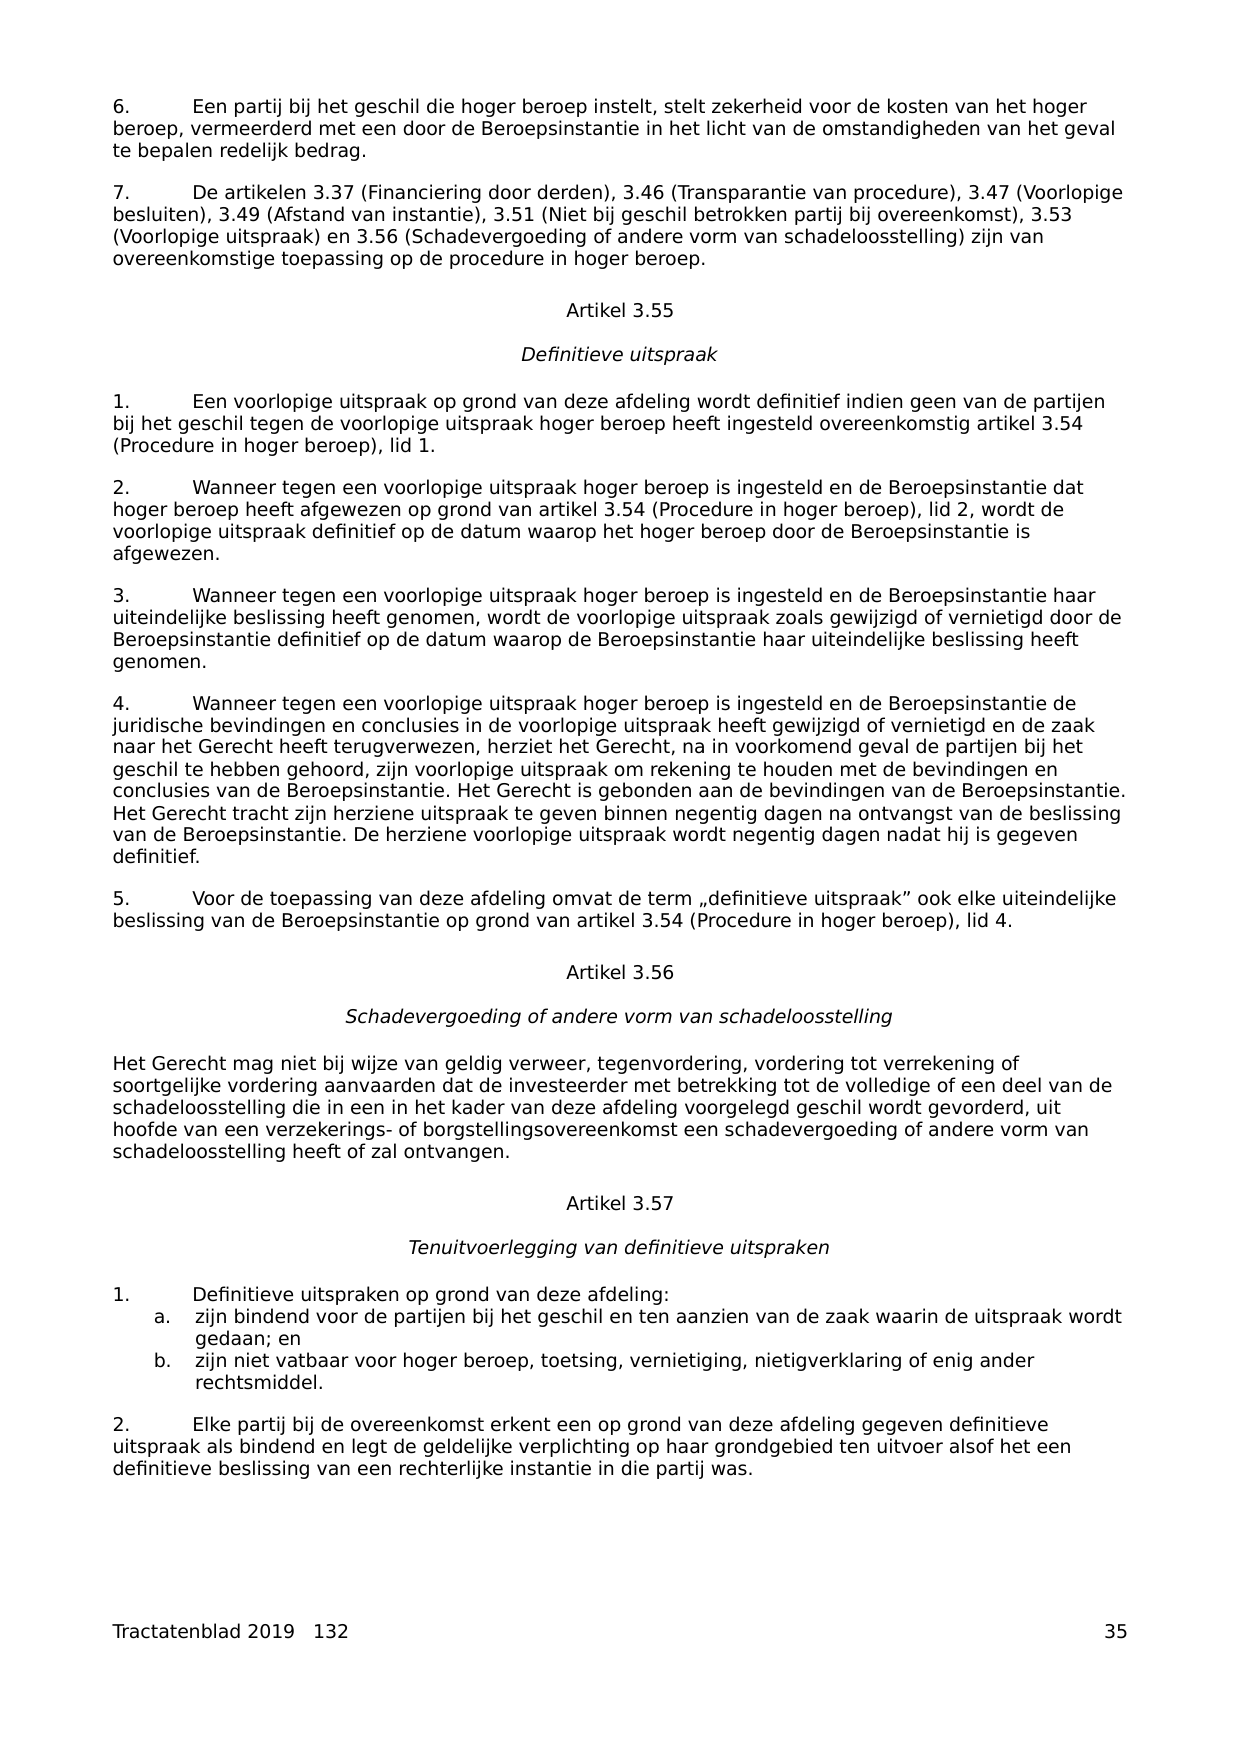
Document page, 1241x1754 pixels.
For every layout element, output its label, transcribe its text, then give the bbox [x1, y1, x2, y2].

text 7. De artikelen 3.37 (Financiering door derden), 3.46 (Transparantie van procedure), 3.47 (Voorlopige besluiten), 3.49 (Afstand van instantie), 3.51 (Niet bij geschil betrokken partij bij overeenkomst), 3.53 (Voorlopige uitspraak) en 3.56 (Schadevergoeding of andere vorm van schadeloosstelling) zijn van overeenkomstige toepassing op de procedure in hoger beroep. [112, 182, 1128, 270]
text Het Gerecht mag niet bij wijze van geldig verweer, tegenvordering, vordering tot verrekening of soortgelijke vordering aanvaarden dat de investeerder met betrekking tot de volledige of een deel van de schadeloosstelling die in een in het kader van deze afdeling voorgelegd geschil wordt gevorderd, uit hoofde van een verzekerings- of borgstellingsovereenkomst een schadevergoeding of andere vorm van schadeloosstelling heeft of zal ontvangen. [112, 1053, 1128, 1163]
text 1. Een voorlopige uitspraak op grond van deze afdeling wordt definitief indien geen van de partijen bij het geschil tegen de voorlopige uitspraak hoger beroep heeft ingesteld overeenkomstig artikel 3.54 (Procedure in hoger beroep), lid 1. [112, 391, 1128, 457]
subtitle Artikel 3.57 Tenuitvoerlegging van definitieve uitspraken [112, 1193, 1128, 1259]
text 4. Wanneer tegen een voorlopige uitspraak hoger beroep is ingesteld en de Beroepsinstantie de juridische bevindingen en conclusies in de voorlopige uitspraak heeft gewijzigd of vernietigd en de zaak naar het Gerecht heeft terugverwezen, herziet het Gerecht, na in voorkomend geval de partijen bij het geschil te hebben gehoord, zijn voorlopige uitspraak om rekening te houden met de bevindingen en conclusies van de Beroepsinstantie. Het Gerecht is gebonden aan de bevindingen van de Beroepsinstantie. Het Gerecht tracht zijn herziene uitspraak te geven binnen negentig dagen na ontvangst van de beslissing van de Beroepsinstantie. De herziene voorlopige uitspraak wordt negentig dagen nadat hij is gegeven definitief. [112, 692, 1128, 868]
text b. zijn niet vatbaar voor hoger beroep, toetsing, vernietiging, nietigverklaring of enig ander rechtsmiddel. [153, 1350, 1128, 1394]
text 3. Wanneer tegen een voorlopige uitspraak hoger beroep is ingesteld en de Beroepsinstantie haar uiteindelijke beslissing heeft genomen, wordt de voorlopige uitspraak zoals gewijzigd of vernietigd door de Beroepsinstantie definitief op de datum waarop de Beroepsinstantie haar uiteindelijke beslissing heeft genomen. [112, 584, 1128, 672]
text 1. Definitieve uitspraken op grond van deze afdeling: [112, 1284, 1128, 1306]
text a. zijn bindend voor de partijen bij het geschil en ten aanzien van de zaak waarin de uitspraak wordt gedaan; en [153, 1306, 1128, 1350]
text 6. Een partij bij het geschil die hoger beroep instelt, stelt zekerheid voor de kosten van het hoger beroep, vermeerderd met een door de Beroepsinstantie in het licht van de omstandigheden van het geval te bepalen redelijk bedrag. [112, 96, 1128, 162]
text 5. Voor de toepassing van deze afdeling omvat de term „definitieve uitspraak” ook elke uiteindelijke beslissing van de Beroepsinstantie op grond van artikel 3.54 (Procedure in hoger beroep), lid 4. [112, 888, 1128, 932]
text 2. Wanneer tegen een voorlopige uitspraak hoger beroep is ingesteld en de Beroepsinstantie dat hoger beroep heeft afgewezen op grond van artikel 3.54 (Procedure in hoger beroep), lid 2, wordt de voorlopige uitspraak definitief op de datum waarop het hoger beroep door de Beroepsinstantie is afgewezen. [112, 477, 1128, 564]
subtitle Artikel 3.56 Schadevergoeding of andere vorm van schadeloosstelling [112, 962, 1128, 1028]
subtitle Artikel 3.55 Definitieve uitspraak [112, 300, 1128, 366]
text 2. Elke partij bij de overeenkomst erkent een op grond van deze afdeling gegeven definitieve uitspraak als bindend en legt de geldelijke verplichting op haar grondgebied ten uitvoer alsof het een definitieve beslissing van een rechterlijke instantie in die partij was. [112, 1414, 1128, 1480]
